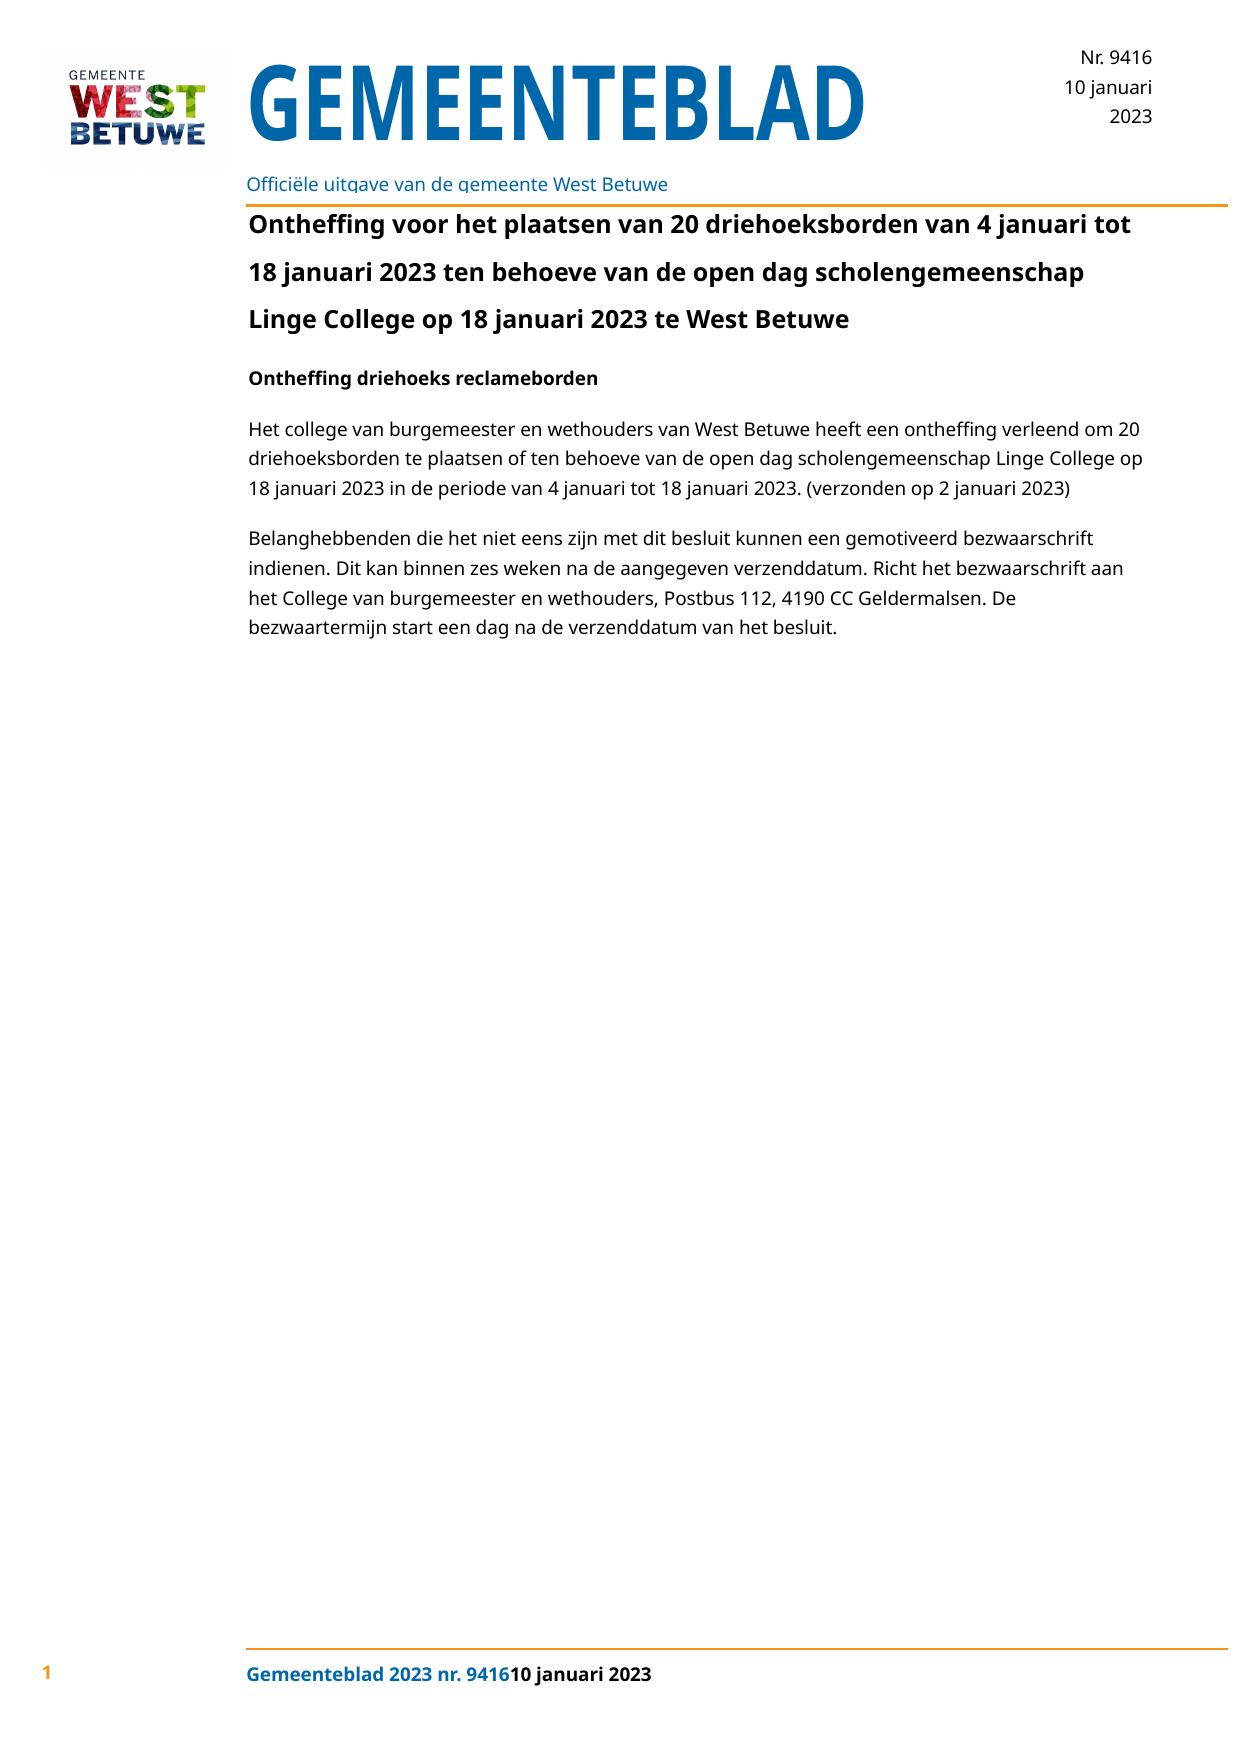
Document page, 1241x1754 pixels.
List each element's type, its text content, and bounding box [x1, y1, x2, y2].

text Het college van burgemeester en wethouders van West Betuwe heeft een ontheffing verleend om 20 driehoeksborden te plaatsen of ten behoeve van de open dag scholengemeenschap Linge College op 18 januari 2023 in de periode van 4 januari tot 18 januari 2023. (verzonden op 2 januari 2023) [248, 416, 1152, 501]
text Ontheffing driehoeks reclameborden [248, 366, 1152, 391]
text Belanghebbenden die het niet eens zijn met dit besluit kunnen een gemotiveerd bezwaarschrift indienen. Dit kan binnen zes weken na de aangegeven verzenddatum. Richt het bezwaarschrift aan het College van burgemeester en wethouders, Postbus 112, 4190 CC Geldermalsen. De bezwaartermijn start een dag na de verzenddatum van het besluit. [248, 526, 1152, 640]
picture [41, 47, 231, 172]
text Ontheffing voor het plaatsen van 20 driehoeksborden van 4 januari tot 18 januari 2023 ten behoeve van de open dag scholengemeenschap Linge College op 18 januari 2023 te West Betuwe [248, 207, 1152, 336]
